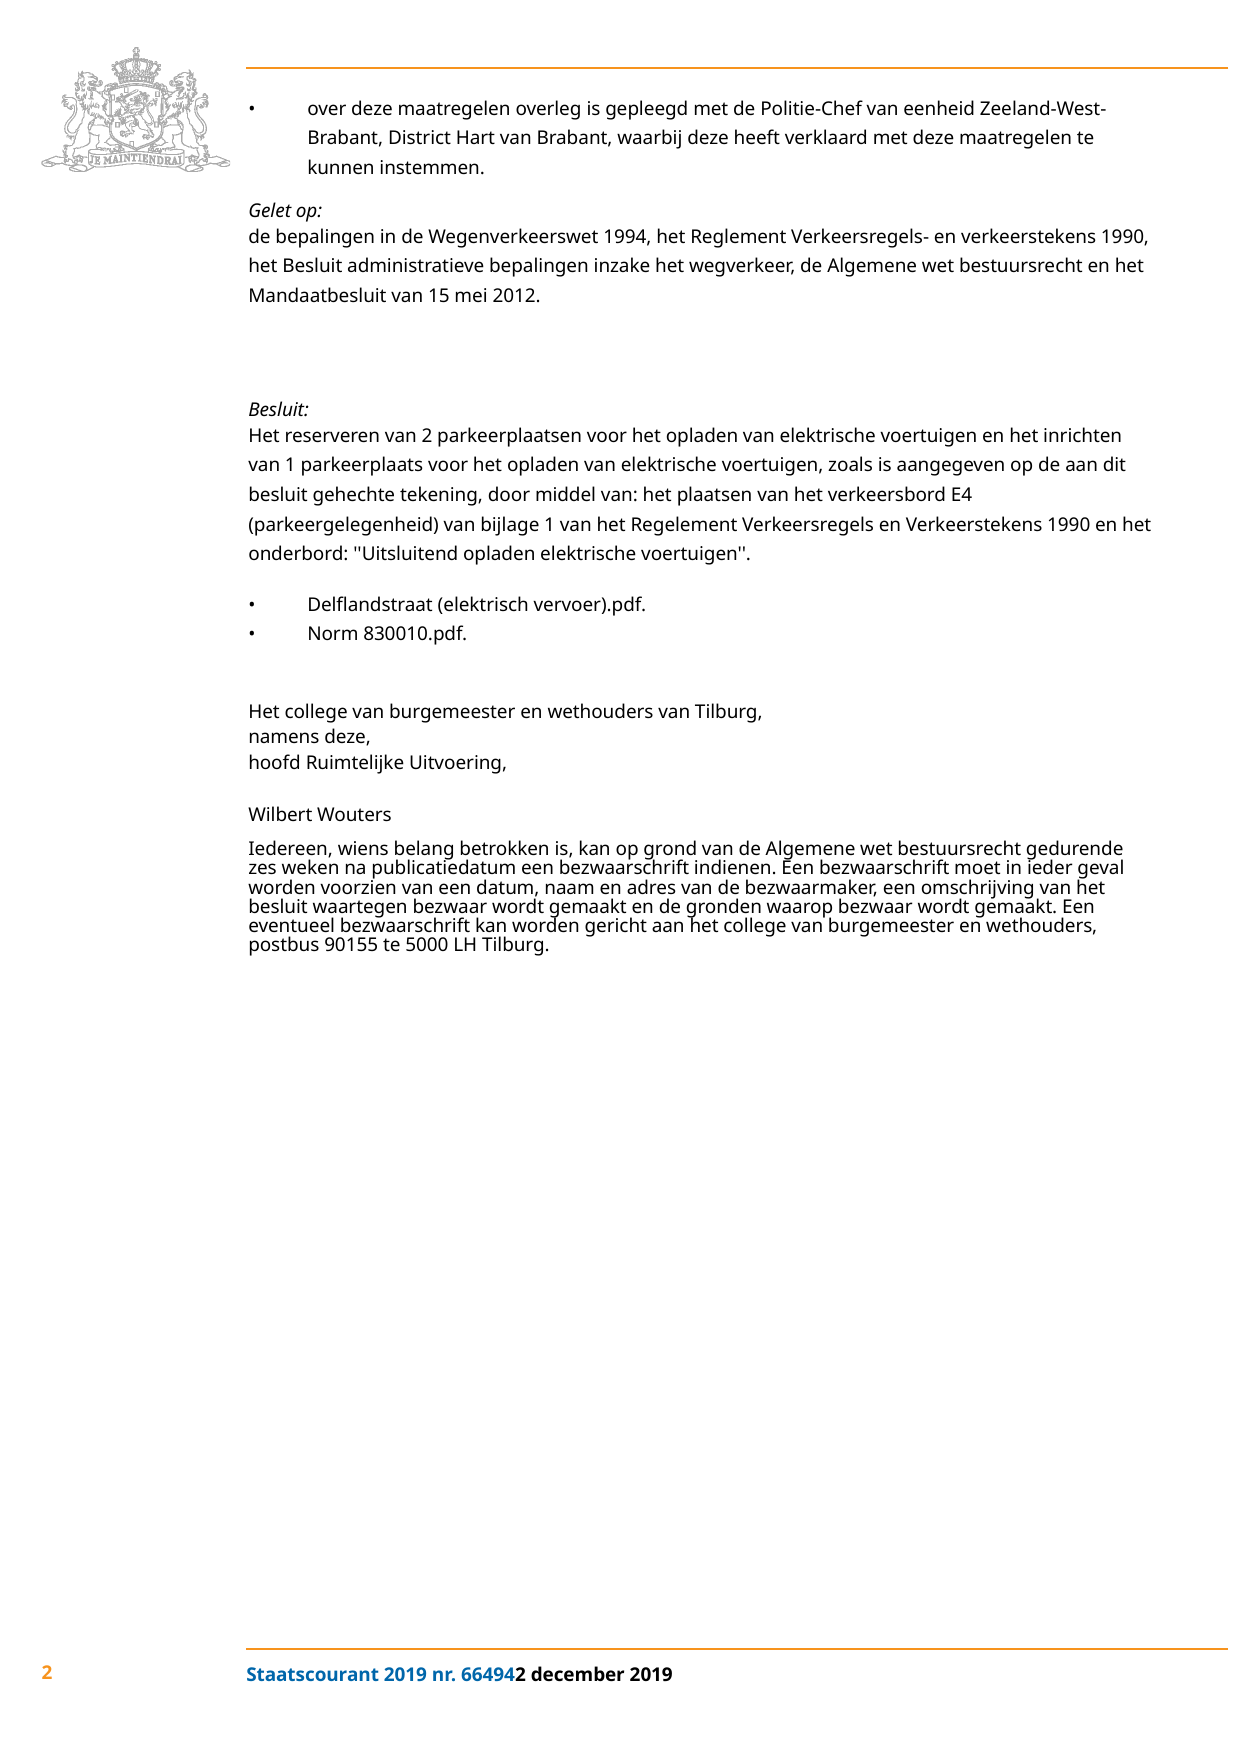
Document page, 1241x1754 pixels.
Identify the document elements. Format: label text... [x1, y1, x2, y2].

text de bepalingen in de Wegenverkeerswet 1994, het Reglement Verkeersregels- en verkeerstekens 1990, het Besluit administratieve bepalingen inzake het wegverkeer, de Algemene wet bestuursrecht en het Mandaatbesluit van 15 mei 2012. [248, 223, 1152, 308]
text Iedereen, wiens belang betrokken is, kan op grond van de Algemene wet bestuursrecht gedurende zes weken na publicatiedatum een bezwaarschrift indienen. Een bezwaarschrift moet in ieder geval worden voorzien van een datum, naam en adres van de bezwaarmaker, een omschrijving van het besluit waartegen bezwaar wordt gemaakt en de gronden waarop bezwaar wordt gemaakt. Een eventueel bezwaarschrift kan worden gericht aan het college van burgemeester en wethouders, postbus 90155 te 5000 LH Tilburg. [248, 840, 1152, 956]
text Besluit: [248, 396, 1152, 422]
text Gelet op: [248, 197, 1152, 223]
text Het reserveren van 2 parkeerplaatsen voor het opladen van elektrische voertuigen en het inrichten van 1 parkeerplaats voor het opladen van elektrische voertuigen, zoals is aangegeven op de aan dit besluit gehechte tekening, door middel van: het plaatsen van het verkeersbord E4 (parkeergelegenheid) van bijlage 1 van het Regelement Verkeersregels en Verkeerstekens 1990 en het onderbord: ''Uitsluitend opladen elektrische voertuigen''. [248, 422, 1152, 566]
text hoofd Ruimtelijke Uitvoering, [248, 749, 1152, 775]
picture [41, 47, 231, 172]
list Norm 830010.pdf. [248, 620, 1152, 646]
text Wilbert Wouters [248, 801, 1152, 826]
list over deze maatregelen overleg is gepleegd met de Politie-Chef van eenheid Zeeland-West-Brabant, District Hart van Brabant, waarbij deze heeft verklaard met deze maatregelen te kunnen instemmen. [248, 95, 1152, 180]
text namens deze, [248, 723, 1152, 749]
text Het college van burgemeester en wethouders van Tilburg, [248, 698, 1152, 723]
list Delflandstraat (elektrisch vervoer).pdf. [248, 591, 1152, 617]
